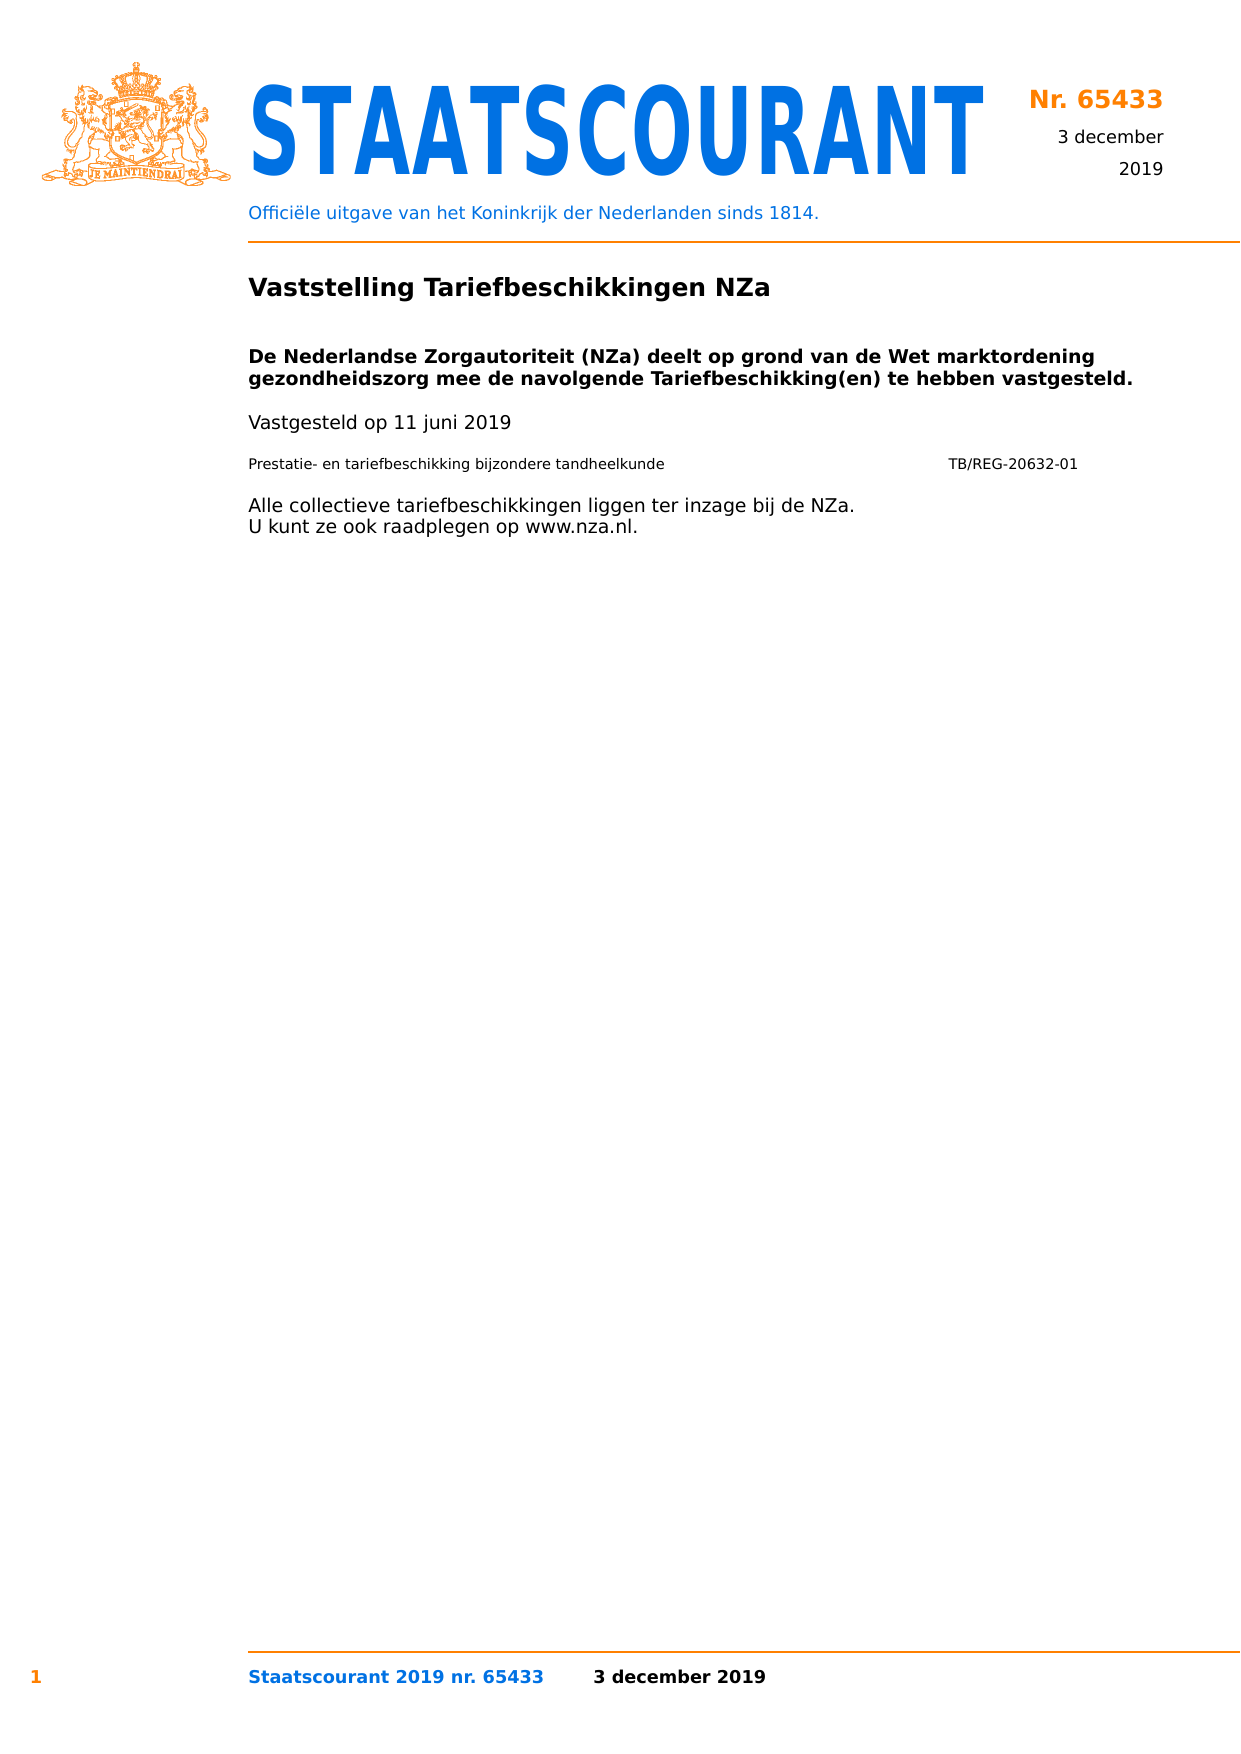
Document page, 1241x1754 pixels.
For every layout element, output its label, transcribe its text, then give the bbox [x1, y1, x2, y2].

text De Nederlandse Zorgautoriteit (NZa) deelt op grond van de Wet marktordening gezondheidszorg mee de navolgende Tariefbeschikking(en) te hebben vastgesteld. [248, 346, 1163, 390]
table_cell Officiële uitgave van het Koninkrijk der Nederlanden sinds 1814. [248, 203, 1240, 241]
picture [41, 62, 231, 186]
subtitle Vaststelling Tariefbeschikkingen NZa [248, 273, 1163, 302]
text U kunt ze ook raadplegen op www.nza.nl. [248, 516, 1163, 538]
table_header [25, 62, 248, 241]
text Vastgesteld op 11 juni 2019 [248, 412, 1163, 434]
table_header Nr. 65433 [998, 62, 1240, 121]
table_header STAATSCOURANT [248, 62, 998, 203]
table_header Prestatie- en tariefbeschikking bijzondere tandheelkunde [248, 456, 942, 473]
table_cell 2019 [998, 153, 1240, 203]
table_cell 3 december [998, 121, 1240, 153]
table_header TB/REG-20632-01 [942, 456, 1163, 473]
text Alle collectieve tariefbeschikkingen liggen ter inzage bij de NZa. [248, 494, 1163, 516]
